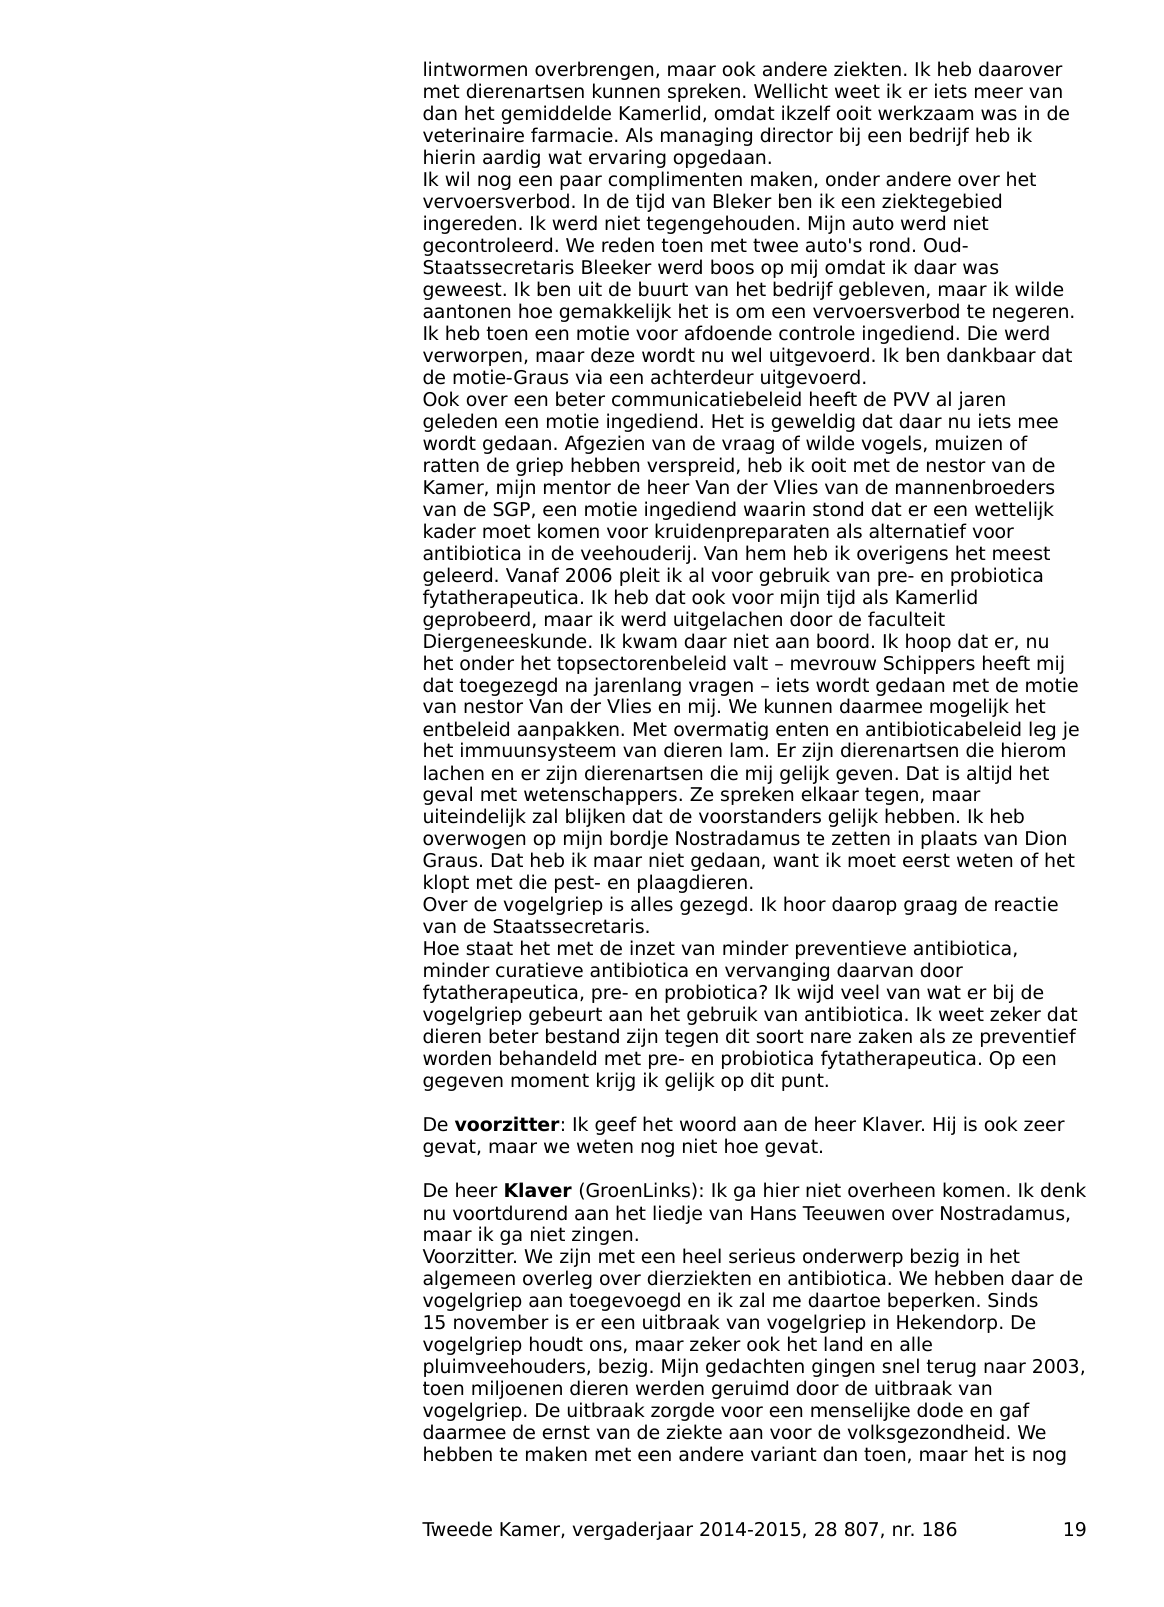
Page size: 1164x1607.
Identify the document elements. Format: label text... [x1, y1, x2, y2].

text De voorzitter: Ik geef het woord aan de heer Klaver. Hij is ook zeer gevat, maar we weten nog niet hoe gevat. [422, 1114, 1087, 1158]
text Ook over een beter communicatiebeleid heeft de PVV al jaren geleden een motie ingediend. Het is geweldig dat daar nu iets mee wordt gedaan. Afgezien van de vraag of wilde vogels, muizen of ratten de griep hebben verspreid, heb ik ooit met de nestor van de Kamer, mijn mentor de heer Van der Vlies van de mannenbroeders van de SGP, een motie ingediend waarin stond dat er een wettelijk kader moet komen voor kruidenpreparaten als alternatief voor antibiotica in de veehouderij. Van hem heb ik overigens het meest geleerd. Vanaf 2006 pleit ik al voor gebruik van pre- en probiotica fytatherapeutica. Ik heb dat ook voor mijn tijd als Kamerlid geprobeerd, maar ik werd uitgelachen door de faculteit Diergeneeskunde. Ik kwam daar niet aan boord. Ik hoop dat er, nu het onder het topsectorenbeleid valt – mevrouw Schippers heeft mij dat toegezegd na jarenlang vragen – iets wordt gedaan met de motie van nestor Van der Vlies en mij. We kunnen daarmee mogelijk het entbeleid aanpakken. Met overmatig enten en antibioticabeleid leg je het immuunsysteem van dieren lam. Er zijn dierenartsen die hierom lachen en er zijn dierenartsen die mij gelijk geven. Dat is altijd het geval met wetenschappers. Ze spreken elkaar tegen, maar uiteindelijk zal blijken dat de voorstanders gelijk hebben. Ik heb overwogen op mijn bordje Nostradamus te zetten in plaats van Dion Graus. Dat heb ik maar niet gedaan, want ik moet eerst weten of het klopt met die pest- en plaagdieren. [422, 389, 1087, 894]
text Ik wil nog een paar complimenten maken, onder andere over het vervoersverbod. In de tijd van Bleker ben ik een ziektegebied ingereden. Ik werd niet tegengehouden. Mijn auto werd niet gecontroleerd. We reden toen met twee auto's rond. Oud-Staatssecretaris Bleeker werd boos op mij omdat ik daar was geweest. Ik ben uit de buurt van het bedrijf gebleven, maar ik wilde aantonen hoe gemakkelijk het is om een vervoersverbod te negeren. Ik heb toen een motie voor afdoende controle ingediend. Die werd verworpen, maar deze wordt nu wel uitgevoerd. Ik ben dankbaar dat de motie-Graus via een achterdeur uitgevoerd. [422, 169, 1087, 389]
text Voorzitter. We zijn met een heel serieus onderwerp bezig in het algemeen overleg over dierziekten en antibiotica. We hebben daar de vogelgriep aan toegevoegd en ik zal me daartoe beperken. Sinds 15 november is er een uitbraak van vogelgriep in Hekendorp. De vogelgriep houdt ons, maar zeker ook het land en alle pluimveehouders, bezig. Mijn gedachten gingen snel terug naar 2003, toen miljoenen dieren werden geruimd door de uitbraak van vogelgriep. De uitbraak zorgde voor een menselijke dode en gaf daarmee de ernst van de ziekte aan voor de volksgezondheid. We hebben te maken met een andere variant dan toen, maar het is nog [422, 1246, 1087, 1466]
text lintwormen overbrengen, maar ook andere ziekten. Ik heb daarover met dierenartsen kunnen spreken. Wellicht weet ik er iets meer van dan het gemiddelde Kamerlid, omdat ikzelf ooit werkzaam was in de veterinaire farmacie. Als managing director bij een bedrijf heb ik hierin aardig wat ervaring opgedaan. [422, 59, 1087, 169]
text Over de vogelgriep is alles gezegd. Ik hoor daarop graag de reactie van de Staatssecretaris. [422, 894, 1087, 938]
text De heer Klaver (GroenLinks): Ik ga hier niet overheen komen. Ik denk nu voortdurend aan het liedje van Hans Teeuwen over Nostradamus, maar ik ga niet zingen. [422, 1180, 1087, 1246]
text Hoe staat het met de inzet van minder preventieve antibiotica, minder curatieve antibiotica en vervanging daarvan door fytatherapeutica, pre- en probiotica? Ik wijd veel van wat er bij de vogelgriep gebeurt aan het gebruik van antibiotica. Ik weet zeker dat dieren beter bestand zijn tegen dit soort nare zaken als ze preventief worden behandeld met pre- en probiotica fytatherapeutica. Op een gegeven moment krijg ik gelijk op dit punt. [422, 938, 1087, 1092]
